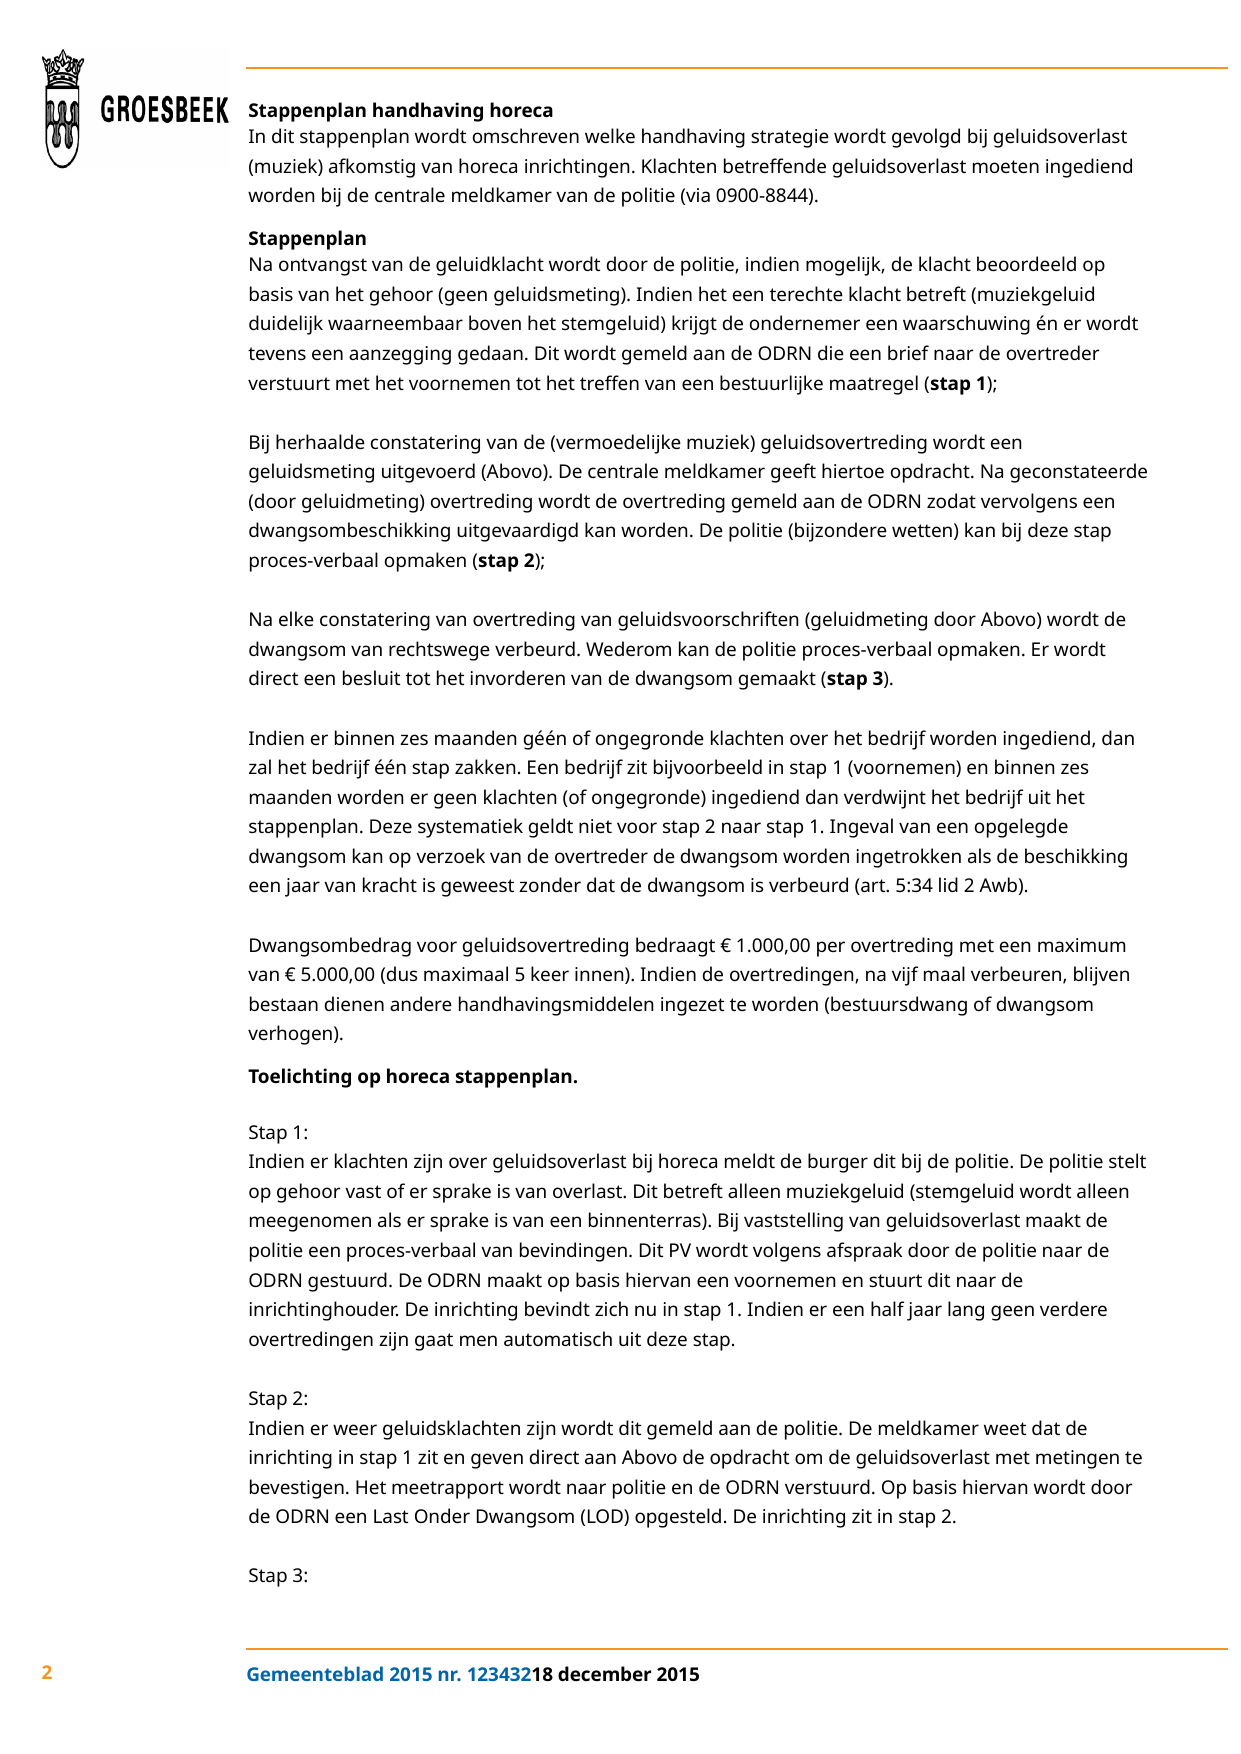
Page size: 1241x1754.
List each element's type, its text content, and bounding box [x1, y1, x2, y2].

text Indien er weer geluidsklachten zijn wordt dit gemeld aan de politie. De meldkamer weet dat de inrichting in stap 1 zit en geven direct aan Abovo de opdracht om de geluidsoverlast met metingen te bevestigen. Het meetrapport wordt naar politie en de ODRN verstuurd. Op basis hiervan wordt door de ODRN een Last Onder Dwangsom (LOD) opgesteld. De inrichting zit in stap 2. [248, 1415, 1152, 1529]
text Indien er klachten zijn over geluidsoverlast bij horeca meldt de burger dit bij de politie. De politie stelt op gehoor vast of er sprake is van overlast. Dit betreft alleen muziekgeluid (stemgeluid wordt alleen meegenomen als er sprake is van een binnenterras). Bij vaststelling van geluidsoverlast maakt de politie een proces-verbaal van bevindingen. Dit PV wordt volgens afspraak door de politie naar de ODRN gestuurd. De ODRN maakt op basis hiervan een voornemen en stuurt dit naar de inrichtinghouder. De inrichting bevindt zich nu in stap 1. Indien er een half jaar lang geen verdere overtredingen zijn gaat men automatisch uit deze stap. [248, 1148, 1152, 1352]
text Stap 3: [248, 1563, 1152, 1588]
picture [41, 47, 231, 172]
text Stappenplan handhaving horeca [248, 95, 1152, 123]
text Stappenplan [248, 226, 1152, 251]
text Na elke constatering van overtreding van geluidsvoorschriften (geluidmeting door Abovo) wordt de dwangsom van rechtswege verbeurd. Wederom kan de politie proces-verbaal opmaken. Er wordt direct een besluit tot het invorderen van de dwangsom gemaakt (stap 3). [248, 606, 1152, 691]
text Dwangsombedrag voor geluidsovertreding bedraagt € 1.000,00 per overtreding met een maximum van € 5.000,00 (dus maximaal 5 keer innen). Indien de overtredingen, na vijf maal verbeuren, blijven bestaan dienen andere handhavingsmiddelen ingezet te worden (bestuursdwang of dwangsom verhogen). [248, 932, 1152, 1046]
text Toelichting op horeca stappenplan. [248, 1064, 1152, 1089]
text Stap 1: [248, 1119, 1152, 1145]
text Bij herhaalde constatering van de (vermoedelijke muziek) geluidsovertreding wordt een geluidsmeting uitgevoerd (Abovo). De centrale meldkamer geeft hiertoe opdracht. Na geconstateerde (door geluidmeting) overtreding wordt de overtreding gemeld aan de ODRN zodat vervolgens een dwangsombeschikking uitgevaardigd kan worden. De politie (bijzondere wetten) kan bij deze stap proces-verbaal opmaken (stap 2); [248, 429, 1152, 573]
text Indien er binnen zes maanden géén of ongegronde klachten over het bedrijf worden ingediend, dan zal het bedrijf één stap zakken. Een bedrijf zit bijvoorbeeld in stap 1 (voornemen) en binnen zes maanden worden er geen klachten (of ongegronde) ingediend dan verdwijnt het bedrijf uit het stappenplan. Deze systematiek geldt niet voor stap 2 naar stap 1. Ingeval van een opgelegde dwangsom kan op verzoek van de overtreder de dwangsom worden ingetrokken als de beschikking een jaar van kracht is geweest zonder dat de dwangsom is verbeurd (art. 5:34 lid 2 Awb). [248, 725, 1152, 898]
text Na ontvangst van de geluidklacht wordt door de politie, indien mogelijk, de klacht beoordeeld op basis van het gehoor (geen geluidsmeting). Indien het een terechte klacht betreft (muziekgeluid duidelijk waarneembaar boven het stemgeluid) krijgt de ondernemer een waarschuwing én er wordt tevens een aanzegging gedaan. Dit wordt gemeld aan de ODRN die een brief naar de overtreder verstuurt met het voornemen tot het treffen van een bestuurlijke maatregel (stap 1); [248, 251, 1152, 395]
text In dit stappenplan wordt omschreven welke handhaving strategie wordt gevolgd bij geluidsoverlast (muziek) afkomstig van horeca inrichtingen. Klachten betreffende geluidsoverlast moeten ingediend worden bij de centrale meldkamer van de politie (via 0900-8844). [248, 123, 1152, 208]
text Stap 2: [248, 1385, 1152, 1411]
